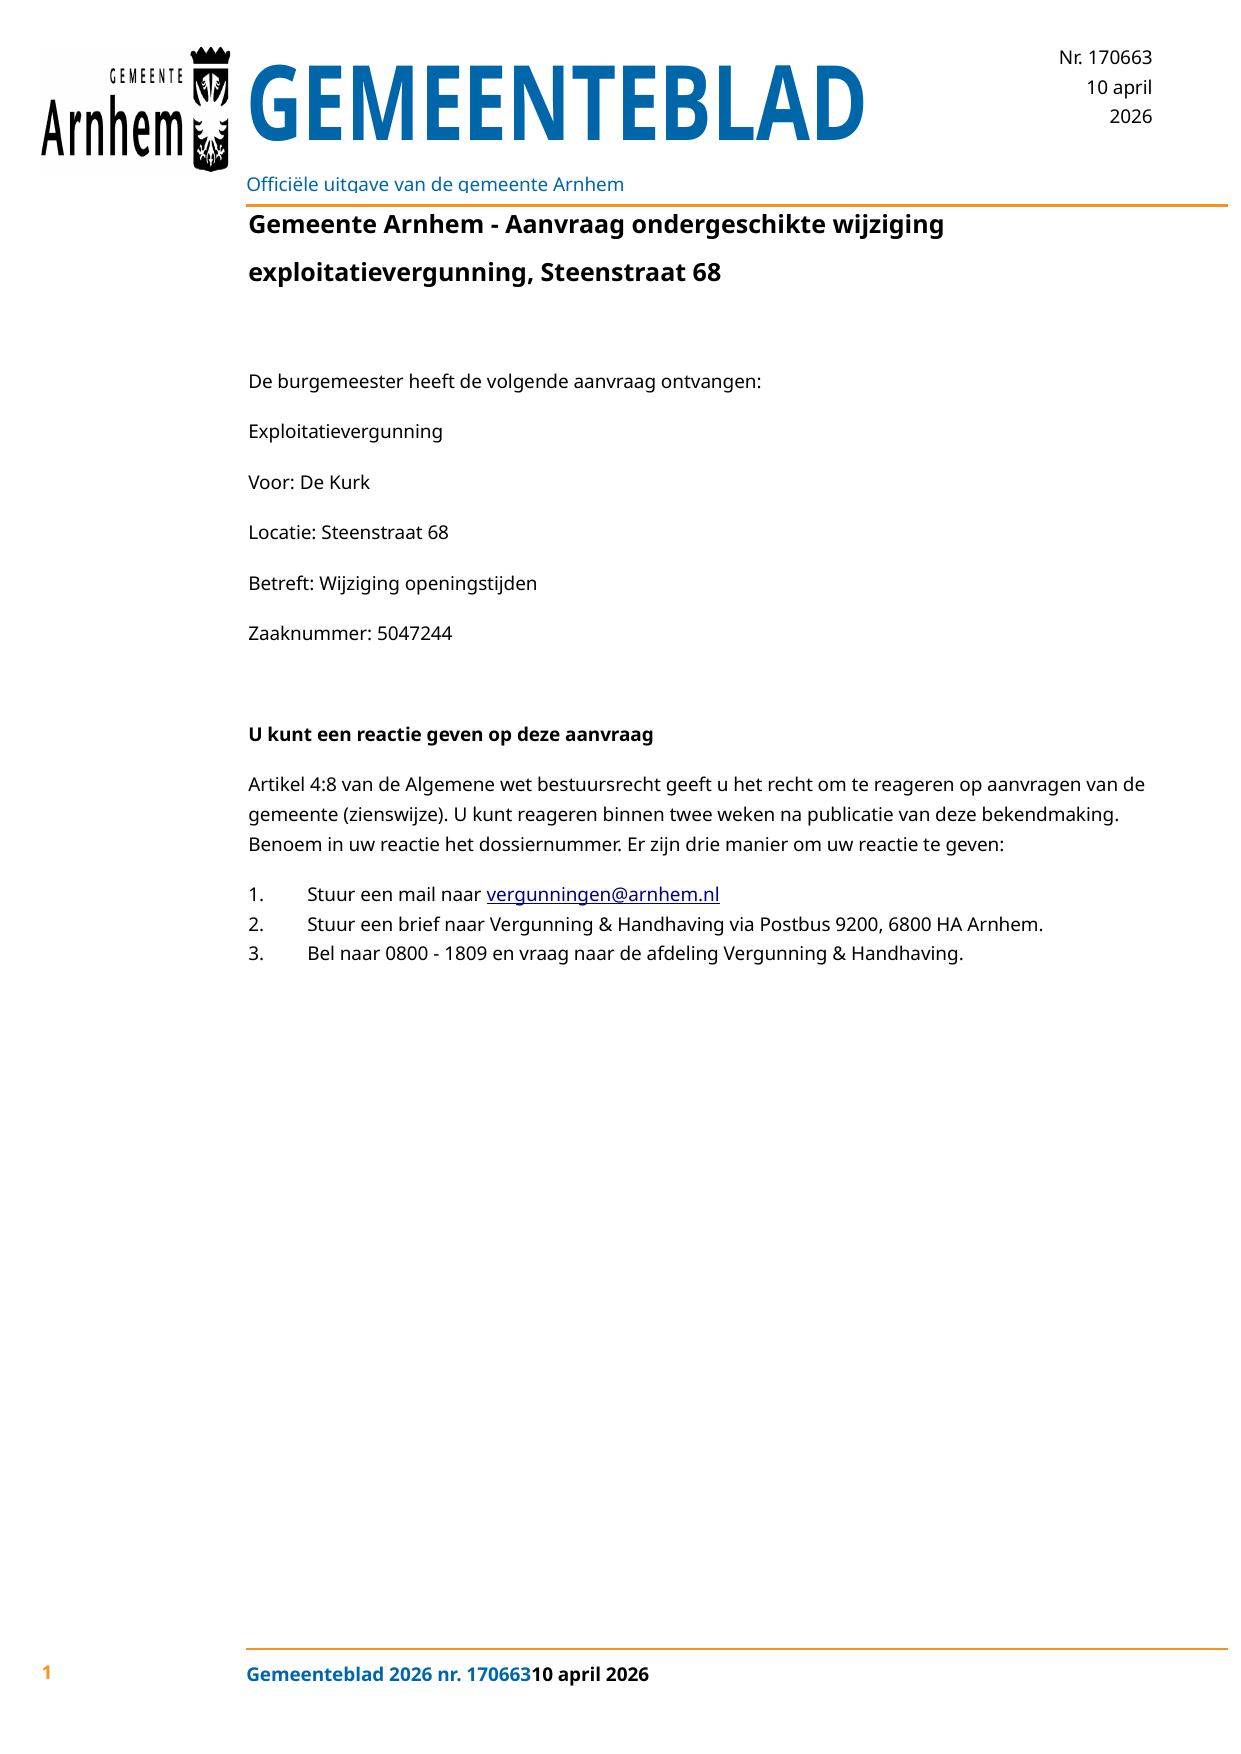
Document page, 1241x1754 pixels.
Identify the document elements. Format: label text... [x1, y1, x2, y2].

list Bel naar 0800 - 1809 en vraag naar de afdeling Vergunning & Handhaving. [248, 940, 1152, 966]
list Stuur een mail naar vergunningen@arnhem.nl [248, 881, 1152, 907]
picture [41, 47, 231, 172]
text Exploitatievergunning [248, 419, 1152, 444]
list Stuur een brief naar Vergunning & Handhaving via Postbus 9200, 6800 HA Arnhem. [248, 911, 1152, 937]
text U kunt een reactie geven op deze aanvraag [248, 721, 1152, 747]
text Voor: De Kurk [248, 469, 1152, 495]
text Zaaknummer: 5047244 [248, 620, 1152, 646]
text Gemeente Arnhem - Aanvraag ondergeschikte wijziging exploitatievergunning, Steenstraat 68 [248, 207, 1152, 288]
text Artikel 4:8 van de Algemene wet bestuursrecht geeft u het recht om te reageren op aanvragen van de gemeente (zienswijze). U kunt reageren binnen twee weken na publicatie van deze bekendmaking. Benoem in uw reactie het dossiernummer. Er zijn drie manier om uw reactie te geven: [248, 772, 1152, 857]
text De burgemeester heeft de volgende aanvraag ontvangen: [248, 368, 1152, 394]
text Betreft: Wijziging openingstijden [248, 570, 1152, 596]
text Locatie: Steenstraat 68 [248, 519, 1152, 545]
